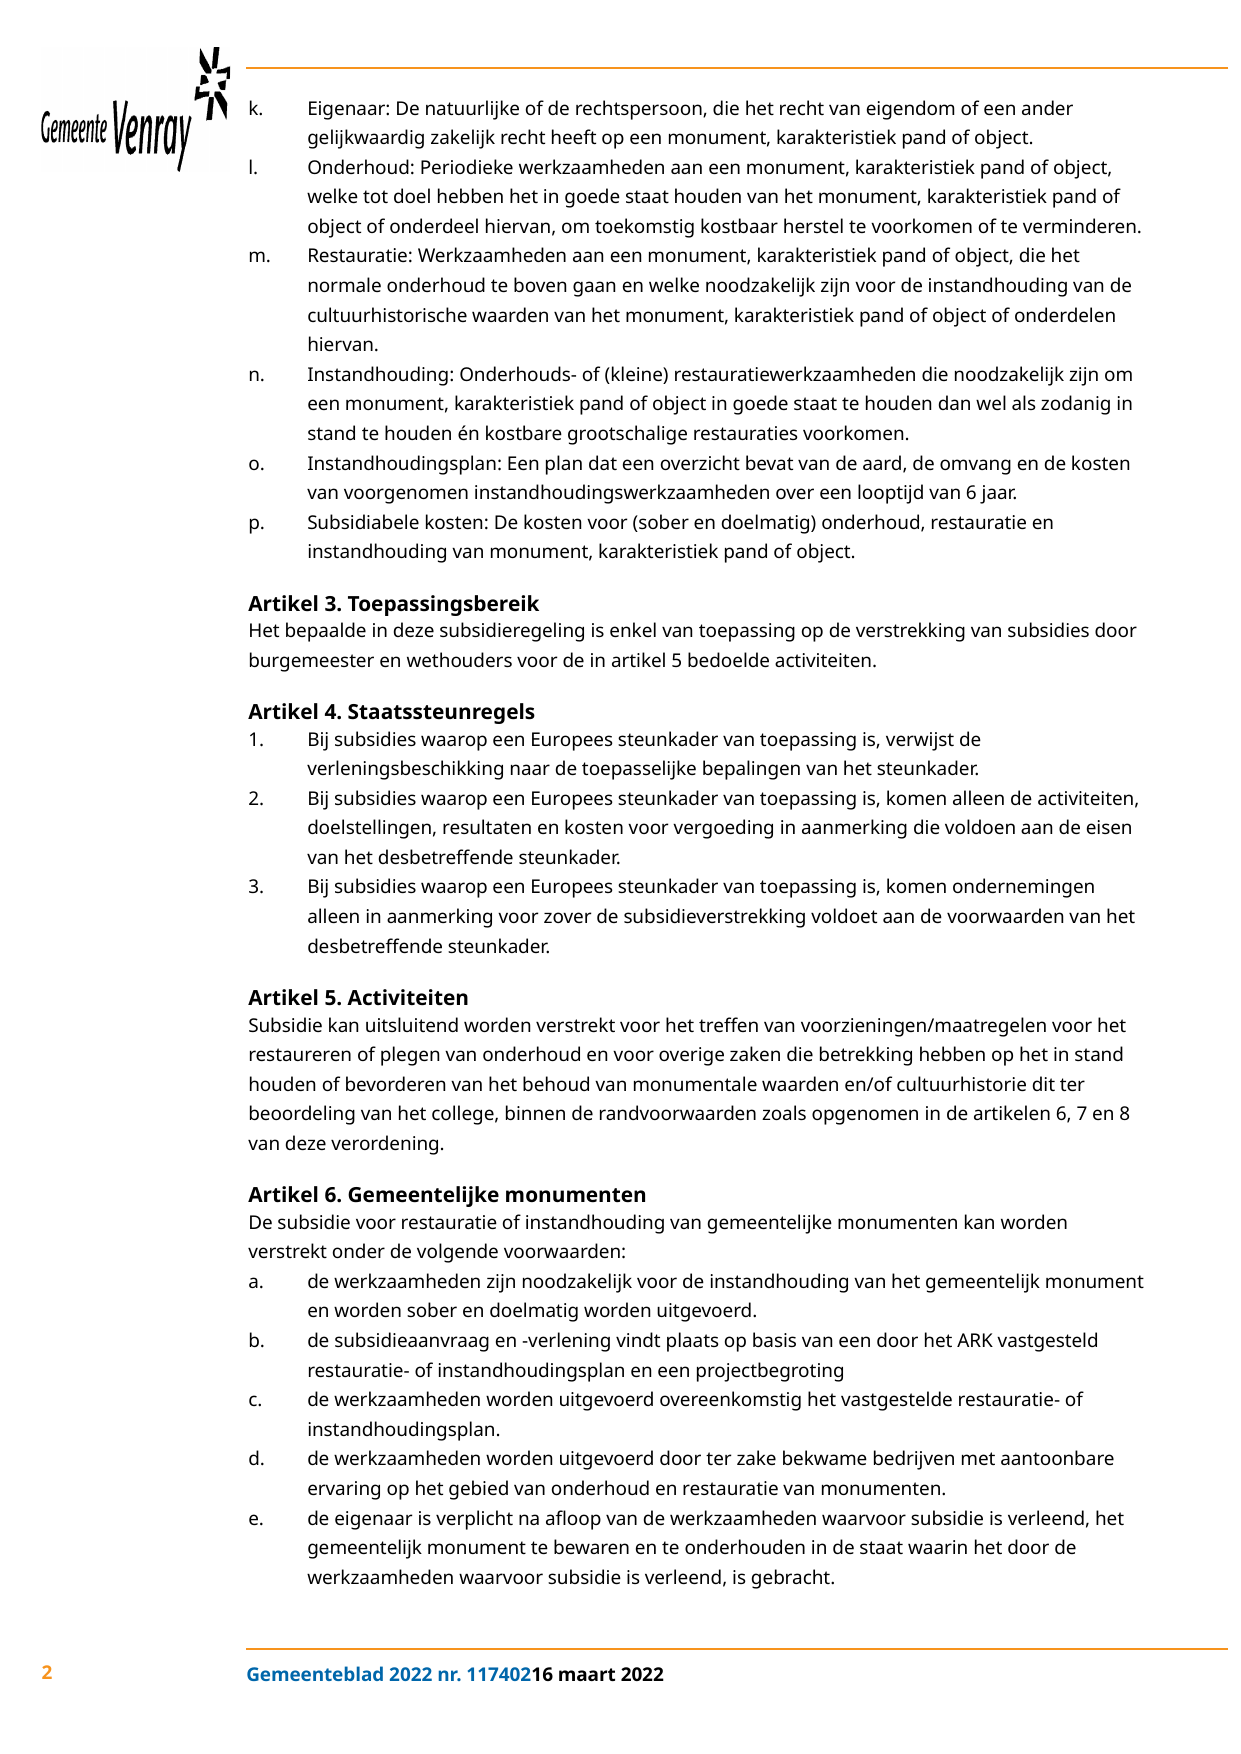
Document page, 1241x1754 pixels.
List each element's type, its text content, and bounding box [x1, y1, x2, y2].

picture [41, 47, 231, 172]
list de werkzaamheden zijn noodzakelijk voor de instandhouding van het gemeentelijk monument en worden sober en doelmatig worden uitgevoerd. [248, 1268, 1152, 1323]
text Artikel 3. Toepassingsbereik [248, 589, 1152, 617]
text Artikel 6. Gemeentelijke monumenten [248, 1181, 1152, 1209]
list Bij subsidies waarop een Europees steunkader van toepassing is, komen alleen de activiteiten, doelstellingen, resultaten en kosten voor vergoeding in aanmerking die voldoen aan de eisen van het desbetreffende steunkader. [248, 785, 1152, 870]
list Restauratie: Werkzaamheden aan een monument, karakteristiek pand of object, die het normale onderhoud te boven gaan en welke noodzakelijk zijn voor de instandhouding van de cultuurhistorische waarden van het monument, karakteristiek pand of object of onderdelen hiervan. [248, 243, 1152, 357]
text Artikel 4. Staatssteunregels [248, 697, 1152, 726]
list Bij subsidies waarop een Europees steunkader van toepassing is, verwijst de verleningsbeschikking naar de toepasselijke bepalingen van het steunkader. [248, 726, 1152, 781]
list de werkzaamheden worden uitgevoerd overeenkomstig het vastgestelde restauratie- of instandhoudingsplan. [248, 1386, 1152, 1442]
list de werkzaamheden worden uitgevoerd door ter zake bekwame bedrijven met aantoonbare ervaring op het gebied van onderhoud en restauratie van monumenten. [248, 1446, 1152, 1501]
list Instandhoudingsplan: Een plan dat een overzicht bevat van de aard, de omvang en de kosten van voorgenomen instandhoudingswerkzaamheden over een looptijd van 6 jaar. [248, 450, 1152, 505]
text Het bepaalde in deze subsidieregeling is enkel van toepassing op de verstrekking van subsidies door burgemeester en wethouders voor de in artikel 5 bedoelde activiteiten. [248, 617, 1152, 673]
list Subsidiabele kosten: De kosten voor (sober en doelmatig) onderhoud, restauratie en instandhouding van monument, karakteristiek pand of object. [248, 509, 1152, 564]
text De subsidie voor restauratie of instandhouding van gemeentelijke monumenten kan worden verstrekt onder de volgende voorwaarden: [248, 1209, 1152, 1264]
list Onderhoud: Periodieke werkzaamheden aan een monument, karakteristiek pand of object, welke tot doel hebben het in goede staat houden van het monument, karakteristiek pand of object of onderdeel hiervan, om toekomstig kostbaar herstel te voorkomen of te verminderen. [248, 154, 1152, 239]
list Instandhouding: Onderhouds- of (kleine) restauratiewerkzaamheden die noodzakelijk zijn om een monument, karakteristiek pand of object in goede staat te houden dan wel als zodanig in stand te houden én kostbare grootschalige restauraties voorkomen. [248, 361, 1152, 446]
list Eigenaar: De natuurlijke of de rechtspersoon, die het recht van eigendom of een ander gelijkwaardig zakelijk recht heeft op een monument, karakteristiek pand of object. [248, 95, 1152, 150]
list Bij subsidies waarop een Europees steunkader van toepassing is, komen ondernemingen alleen in aanmerking voor zover de subsidieverstrekking voldoet aan de voorwaarden van het desbetreffende steunkader. [248, 874, 1152, 959]
text Subsidie kan uitsluitend worden verstrekt voor het treffen van voorzieningen/maatregelen voor het restaureren of plegen van onderhoud en voor overige zaken die betrekking hebben op het in stand houden of bevorderen van het behoud van monumentale waarden en/of cultuurhistorie dit ter beoordeling van het college, binnen de randvoorwaarden zoals opgenomen in de artikelen 6, 7 en 8 van deze verordening. [248, 1012, 1152, 1156]
list de subsidieaanvraag en -verlening vindt plaats op basis van een door het ARK vastgesteld restauratie- of instandhoudingsplan en een projectbegroting [248, 1327, 1152, 1383]
text Artikel 5. Activiteiten [248, 983, 1152, 1012]
list de eigenaar is verplicht na afloop van de werkzaamheden waarvoor subsidie is verleend, het gemeentelijk monument te bewaren en te onderhouden in de staat waarin het door de werkzaamheden waarvoor subsidie is verleend, is gebracht. [248, 1505, 1152, 1590]
